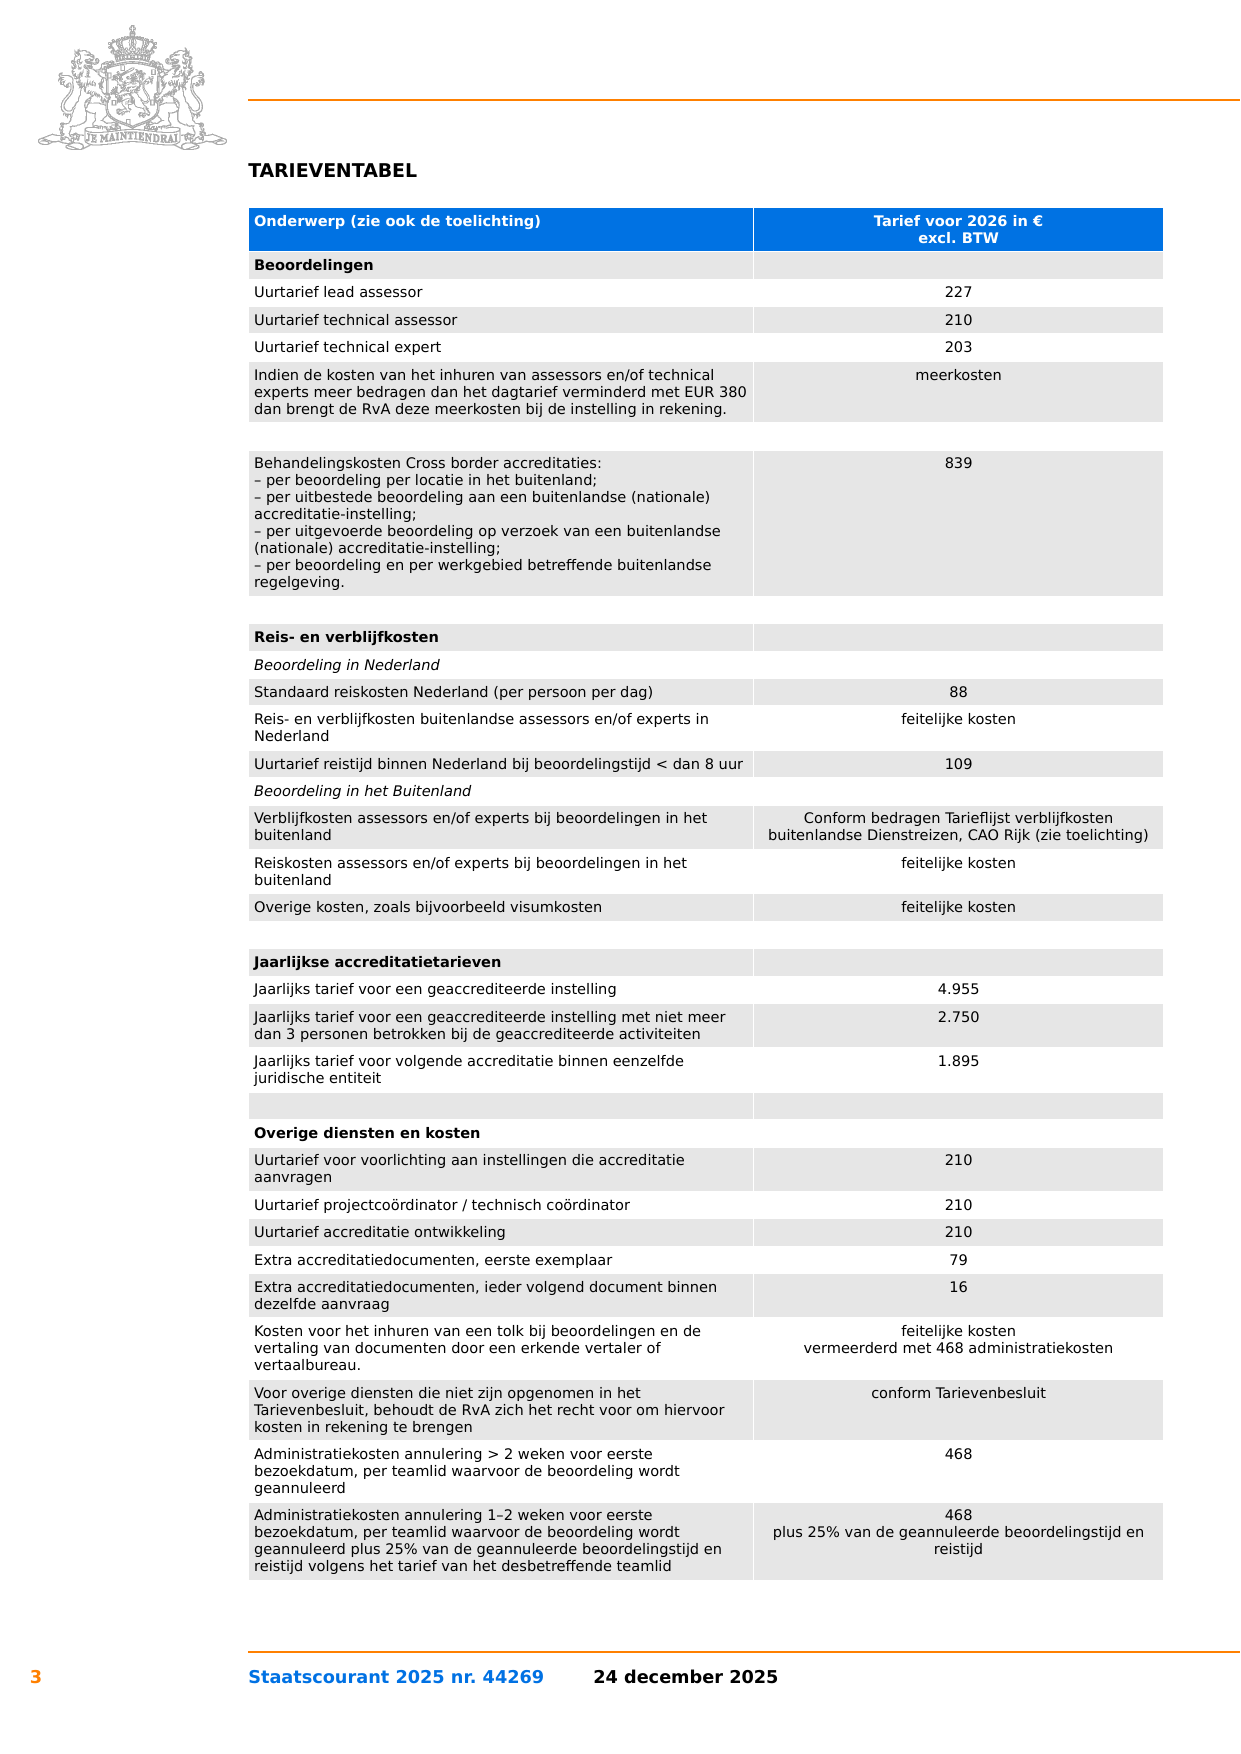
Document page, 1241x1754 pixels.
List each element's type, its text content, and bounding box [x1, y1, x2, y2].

table_cell 88 [754, 679, 1163, 705]
subtitle TARIEVENTABEL [248, 160, 1163, 182]
table_cell Uurtarief projectcoördinator / technisch coördinator [249, 1192, 753, 1218]
table_cell Reis- en verblijfkosten [249, 624, 753, 651]
table_cell 79 [754, 1247, 1163, 1273]
table_cell Administratiekosten annulering 1–2 weken voor eerste bezoekdatum, per teamlid waarvoor de beoordeling wordt geannuleerd plus 25% van de geannuleerde beoordelingstijd en reistijd volgens het tarief van het desbetreffende teamlid [249, 1503, 753, 1580]
table_cell [754, 778, 1163, 804]
table_cell Behandelingskosten Cross border accreditaties: – per beoordeling per locatie in het buitenland; – per uitbestede beoordeling aan een buitenlandse (nationale) accreditatie-instelling; – per uitgevoerde beoordeling op verzoek van een buitenlandse (nationale) accreditatie-instelling; – per beoordeling en per werkgebied betreffende buitenlandse regelgeving. [249, 451, 753, 596]
table_cell 210 [754, 1192, 1163, 1218]
table_cell Uurtarief reistijd binnen Nederland bij beoordelingstijd < dan 8 uur [249, 751, 753, 777]
table_cell [249, 1093, 753, 1119]
table_cell feitelijke kosten [754, 894, 1163, 921]
table_cell conform Tarievenbesluit [754, 1380, 1163, 1440]
table_cell Uurtarief lead assessor [249, 280, 753, 306]
table_header Onderwerp (zie ook de toelichting) [249, 208, 753, 251]
table_cell 203 [754, 335, 1163, 361]
table_cell feitelijke kosten vermeerderd met 468 administratiekosten [754, 1319, 1163, 1379]
table_cell [754, 652, 1163, 678]
table_cell 109 [754, 751, 1163, 777]
table_cell [754, 624, 1163, 651]
table_cell 4.955 [754, 977, 1163, 1003]
table_cell Extra accreditatiedocumenten, eerste exemplaar [249, 1247, 753, 1273]
table_cell [754, 423, 1163, 449]
table_cell Jaarlijks tarief voor een geaccrediteerde instelling [249, 977, 753, 1003]
table_cell Voor overige diensten die niet zijn opgenomen in het Tarievenbesluit, behoudt de RvA zich het recht voor om hiervoor kosten in rekening te brengen [249, 1380, 753, 1440]
picture [38, 25, 227, 150]
table_cell [754, 922, 1163, 948]
table_cell Verblijfkosten assessors en/of experts bij beoordelingen in het buitenland [249, 806, 753, 849]
table_cell Beoordelingen [249, 252, 753, 279]
table_cell Administratiekosten annulering > 2 weken voor eerste bezoekdatum, per teamlid waarvoor de beoordeling wordt geannuleerd [249, 1441, 753, 1501]
table_cell 16 [754, 1274, 1163, 1317]
table_cell Indien de kosten van het inhuren van assessors en/of technical experts meer bedragen dan het dagtarief verminderd met EUR 380 dan brengt de RvA deze meerkosten bij de instelling in rekening. [249, 362, 753, 422]
table_cell Standaard reiskosten Nederland (per persoon per dag) [249, 679, 753, 705]
table_cell Uurtarief technical expert [249, 335, 753, 361]
table_cell 210 [754, 307, 1163, 333]
table_cell Kosten voor het inhuren van een tolk bij beoordelingen en de vertaling van documenten door een erkende vertaler of vertaalbureau. [249, 1319, 753, 1379]
table_cell [754, 1093, 1163, 1119]
table_cell Jaarlijks tarief voor volgende accreditatie binnen eenzelfde juridische entiteit [249, 1048, 753, 1092]
table_cell Uurtarief voor voorlichting aan instellingen die accreditatie aanvragen [249, 1148, 753, 1191]
table_cell Jaarlijks tarief voor een geaccrediteerde instelling met niet meer dan 3 personen betrokken bij de geaccrediteerde activiteiten [249, 1004, 753, 1047]
table_cell 210 [754, 1219, 1163, 1246]
table_header Tarief voor 2026 in € excl. BTW [754, 208, 1163, 251]
table_cell Extra accreditatiedocumenten, ieder volgend document binnen dezelfde aanvraag [249, 1274, 753, 1317]
table_cell [249, 922, 753, 948]
table_cell Overige diensten en kosten [249, 1120, 753, 1146]
table_cell meerkosten [754, 362, 1163, 422]
table_cell [249, 597, 753, 623]
table_cell Jaarlijkse accreditatietarieven [249, 949, 753, 976]
table_cell 468 [754, 1441, 1163, 1501]
table_cell Reis- en verblijfkosten buitenlandse assessors en/of experts in Nederland [249, 706, 753, 750]
table_cell Uurtarief accreditatie ontwikkeling [249, 1219, 753, 1246]
table_cell [249, 423, 753, 449]
table_cell [754, 252, 1163, 279]
table_cell 227 [754, 280, 1163, 306]
table_cell Beoordeling in Nederland [249, 652, 753, 678]
table_cell 468 plus 25% van de geannuleerde beoordelingstijd en reistijd [754, 1503, 1163, 1580]
table_cell feitelijke kosten [754, 706, 1163, 750]
table_cell Conform bedragen Tarieflijst verblijfkosten buitenlandse Dienstreizen, CAO Rijk (zie toelichting) [754, 806, 1163, 849]
table_cell Beoordeling in het Buitenland [249, 778, 753, 804]
table_cell 839 [754, 451, 1163, 596]
table_cell [754, 1120, 1163, 1146]
table_cell [754, 597, 1163, 623]
table_cell Uurtarief technical assessor [249, 307, 753, 333]
table_cell feitelijke kosten [754, 850, 1163, 893]
table_cell 210 [754, 1148, 1163, 1191]
table_cell 1.895 [754, 1048, 1163, 1092]
table_cell [754, 949, 1163, 976]
table_cell Overige kosten, zoals bijvoorbeeld visumkosten [249, 894, 753, 921]
table_cell 2.750 [754, 1004, 1163, 1047]
table_cell Reiskosten assessors en/of experts bij beoordelingen in het buitenland [249, 850, 753, 893]
